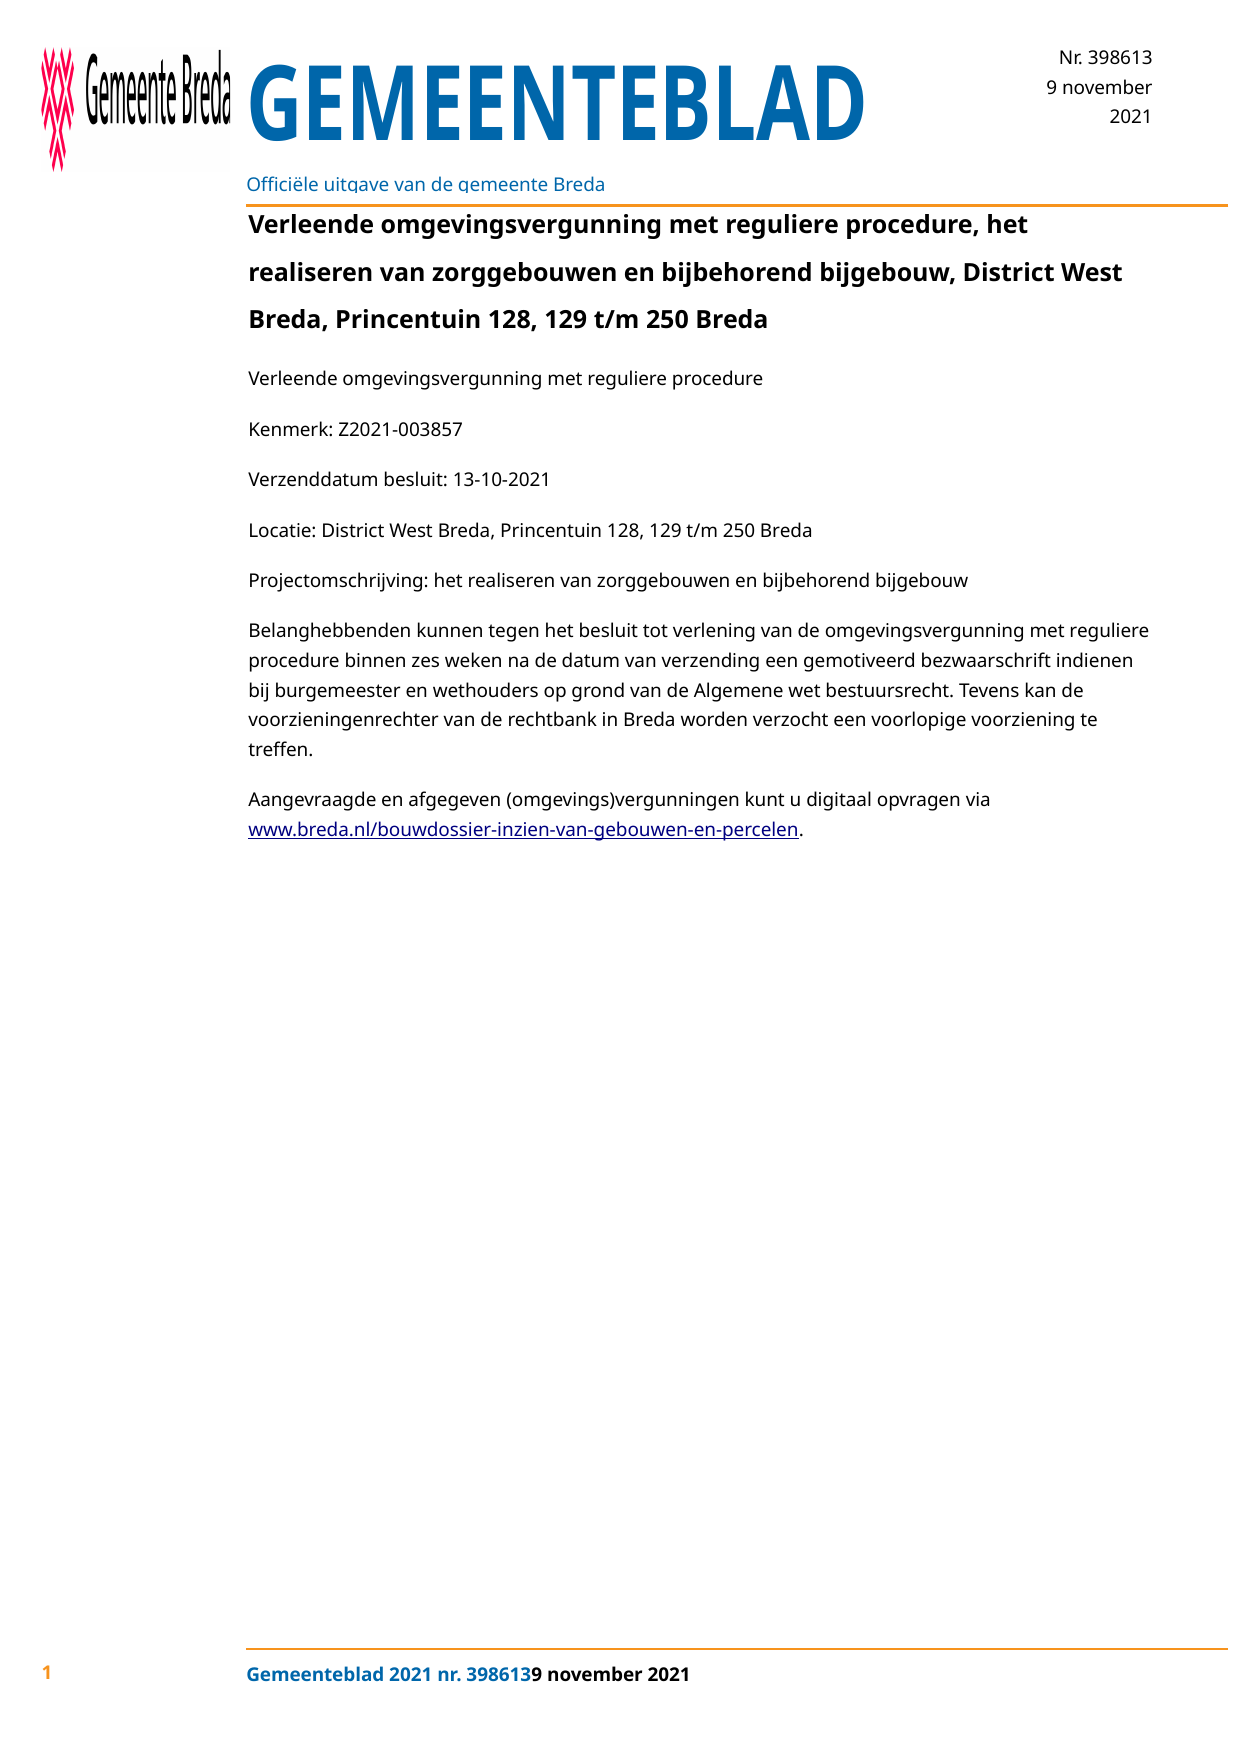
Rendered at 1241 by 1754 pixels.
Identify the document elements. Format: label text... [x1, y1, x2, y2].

text Kenmerk: Z2021-003857 [248, 416, 1152, 442]
text Aangevraagde en afgegeven (omgevings)vergunningen kunt u digitaal opvragen via www.breda.nl/bouwdossier-inzien-van-gebouwen-en-percelen. [248, 786, 1152, 842]
text Projectomschrijving: het realiseren van zorggebouwen en bijbehorend bijgebouw [248, 567, 1152, 593]
text Belanghebbenden kunnen tegen het besluit tot verlening van de omgevingsvergunning met reguliere procedure binnen zes weken na de datum van verzending een gemotiveerd bezwaarschrift indienen bij burgemeester en wethouders op grond van de Algemene wet bestuursrecht. Tevens kan de voorzieningenrechter van de rechtbank in Breda worden verzocht een voorlopige voorziening te treffen. [248, 618, 1152, 762]
text Locatie: District West Breda, Princentuin 128, 129 t/m 250 Breda [248, 517, 1152, 542]
picture [41, 47, 231, 172]
text Verleende omgevingsvergunning met reguliere procedure [248, 366, 1152, 391]
text Verleende omgevingsvergunning met reguliere procedure, het realiseren van zorggebouwen en bijbehorend bijgebouw, District West Breda, Princentuin 128, 129 t/m 250 Breda [248, 207, 1152, 336]
text Verzenddatum besluit: 13-10-2021 [248, 466, 1152, 492]
